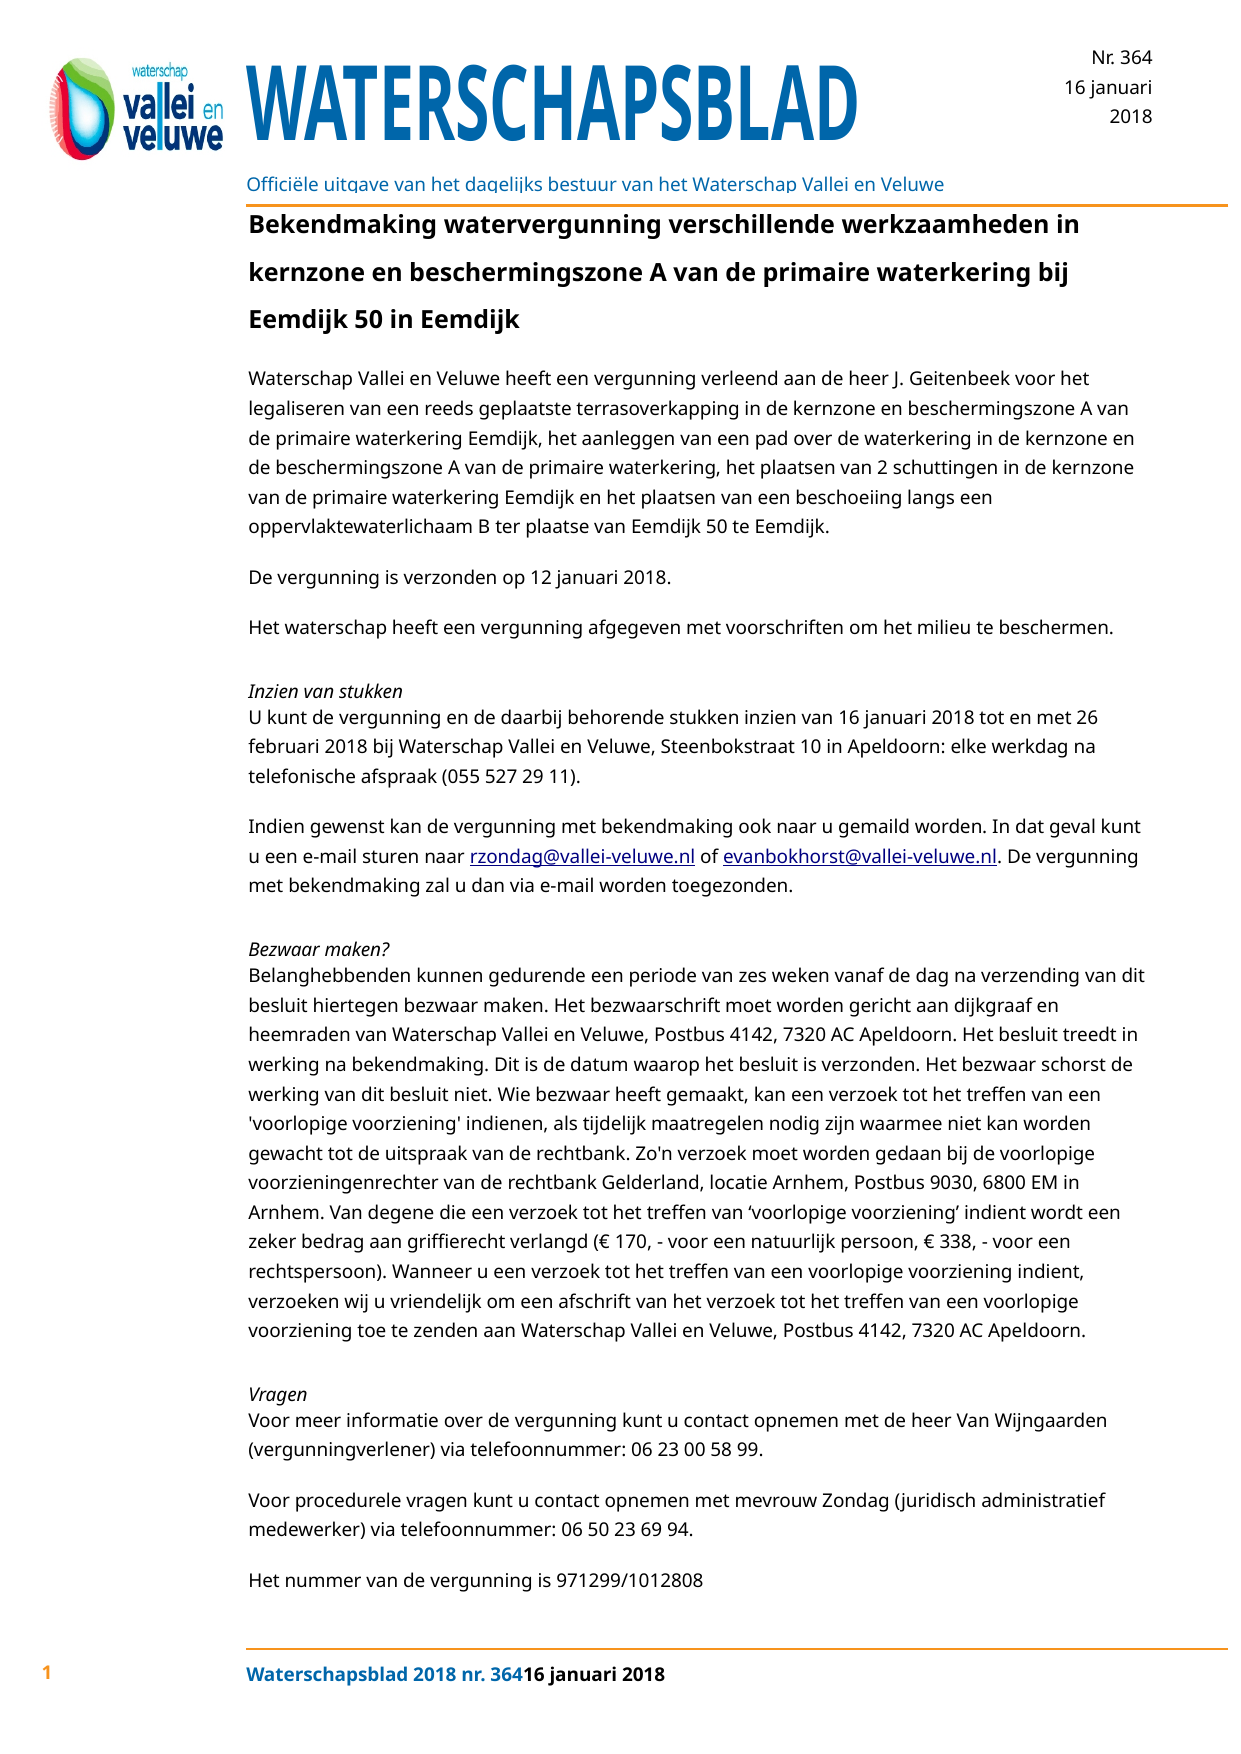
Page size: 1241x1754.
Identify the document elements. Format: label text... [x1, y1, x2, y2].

text Het nummer van de vergunning is 971299/1012808 [248, 1567, 1152, 1593]
text U kunt de vergunning en de daarbij behorende stukken inzien van 16 januari 2018 tot en met 26 februari 2018 bij Waterschap Vallei en Veluwe, Steenbokstraat 10 in Apeldoorn: elke werkdag na telefonische afspraak (055 527 29 11). [248, 704, 1152, 789]
text Voor meer informatie over de vergunning kunt u contact opnemen met de heer Van Wijngaarden (vergunningverlener) via telefoonnummer: 06 23 00 58 99. [248, 1407, 1152, 1462]
text Inzien van stukken [248, 678, 1152, 704]
text Indien gewenst kan de vergunning met bekendmaking ook naar u gemaild worden. In dat geval kunt u een e-mail sturen naar rzondag@vallei-veluwe.nl of evanbokhorst@vallei-veluwe.nl. De vergunning met bekendmaking zal u dan via e-mail worden toegezonden. [248, 813, 1152, 898]
text Waterschap Vallei en Veluwe heeft een vergunning verleend aan de heer J. Geitenbeek voor het legaliseren van een reeds geplaatste terrasoverkapping in de kernzone en beschermingszone A van de primaire waterkering Eemdijk, het aanleggen van een pad over de waterkering in de kernzone en de beschermingszone A van de primaire waterkering, het plaatsen van 2 schuttingen in de kernzone van de primaire waterkering Eemdijk en het plaatsen van een beschoeiing langs een oppervlaktewaterlichaam B ter plaatse van Eemdijk 50 te Eemdijk. [248, 366, 1152, 539]
text Het waterschap heeft een vergunning afgegeven met voorschriften om het milieu te beschermen. [248, 614, 1152, 640]
text Vragen [248, 1381, 1152, 1407]
picture [41, 47, 231, 172]
text De vergunning is verzonden op 12 januari 2018. [248, 564, 1152, 589]
text Belanghebbenden kunnen gedurende een periode van zes weken vanaf de dag na verzending van dit besluit hiertegen bezwaar maken. Het bezwaarschrift moet worden gericht aan dijkgraaf en heemraden van Waterschap Vallei en Veluwe, Postbus 4142, 7320 AC Apeldoorn. Het besluit treedt in werking na bekendmaking. Dit is de datum waarop het besluit is verzonden. Het bezwaar schorst de werking van dit besluit niet. Wie bezwaar heeft gemaakt, kan een verzoek tot het treffen van een 'voorlopige voorziening' indienen, als tijdelijk maatregelen nodig zijn waarmee niet kan worden gewacht tot de uitspraak van de rechtbank. Zo'n verzoek moet worden gedaan bij de voorlopige voorzieningenrechter van de rechtbank Gelderland, locatie Arnhem, Postbus 9030, 6800 EM in Arnhem. Van degene die een verzoek tot het treffen van ‘voorlopige voorziening’ indient wordt een zeker bedrag aan griffierecht verlangd (€ 170, - voor een natuurlijk persoon, € 338, - voor een rechtspersoon). Wanneer u een verzoek tot het treffen van een voorlopige voorziening indient, verzoeken wij u vriendelijk om een afschrift van het verzoek tot het treffen van een voorlopige voorziening toe te zenden aan Waterschap Vallei en Veluwe, Postbus 4142, 7320 AC Apeldoorn. [248, 962, 1152, 1343]
text Bezwaar maken? [248, 937, 1152, 962]
text Bekendmaking watervergunning verschillende werkzaamheden in kernzone en beschermingszone A van de primaire waterkering bij Eemdijk 50 in Eemdijk [248, 207, 1152, 336]
text Voor procedurele vragen kunt u contact opnemen met mevrouw Zondag (juridisch administratief medewerker) via telefoonnummer: 06 50 23 69 94. [248, 1487, 1152, 1542]
